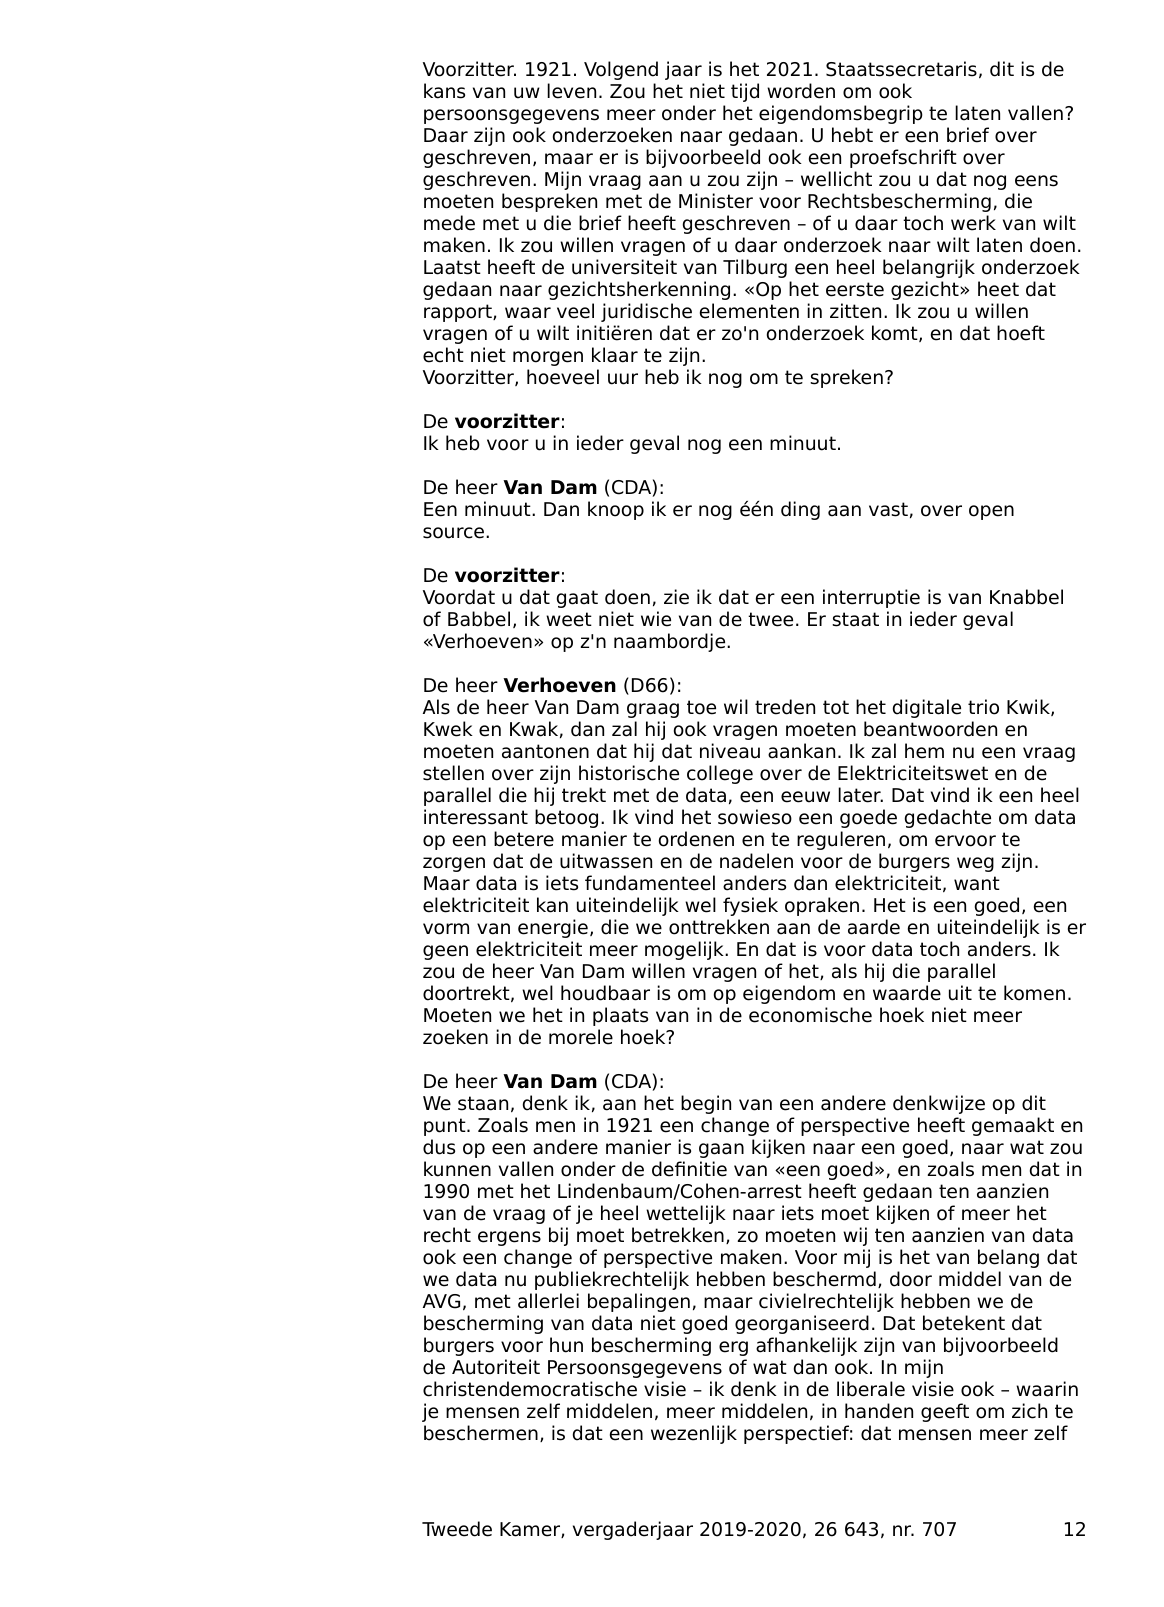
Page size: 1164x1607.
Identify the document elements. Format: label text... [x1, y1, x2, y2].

text We staan, denk ik, aan het begin van een andere denkwijze op dit punt. Zoals men in 1921 een change of perspective heeft gemaakt en dus op een andere manier is gaan kijken naar een goed, naar wat zou kunnen vallen onder de definitie van «een goed», en zoals men dat in 1990 met het Lindenbaum/Cohen-arrest heeft gedaan ten aanzien van de vraag of je heel wettelijk naar iets moet kijken of meer het recht ergens bij moet betrekken, zo moeten wij ten aanzien van data ook een change of perspective maken. Voor mij is het van belang dat we data nu publiekrechtelijk hebben beschermd, door middel van de AVG, met allerlei bepalingen, maar civielrechtelijk hebben we de bescherming van data niet goed georganiseerd. Dat betekent dat burgers voor hun bescherming erg afhankelijk zijn van bijvoorbeeld de Autoriteit Persoonsgegevens of wat dan ook. In mijn christendemocratische visie – ik denk in de liberale visie ook – waarin je mensen zelf middelen, meer middelen, in handen geeft om zich te beschermen, is dat een wezenlijk perspectief: dat mensen meer zelf [422, 1093, 1087, 1445]
text De heer Van Dam (CDA): [422, 477, 1087, 499]
text Voorzitter. 1921. Volgend jaar is het 2021. Staatssecretaris, dit is de kans van uw leven. Zou het niet tijd worden om ook persoonsgegevens meer onder het eigendomsbegrip te laten vallen? Daar zijn ook onderzoeken naar gedaan. U hebt er een brief over geschreven, maar er is bijvoorbeeld ook een proefschrift over geschreven. Mijn vraag aan u zou zijn – wellicht zou u dat nog eens moeten bespreken met de Minister voor Rechtsbescherming, die mede met u die brief heeft geschreven – of u daar toch werk van wilt maken. Ik zou willen vragen of u daar onderzoek naar wilt laten doen. Laatst heeft de universiteit van Tilburg een heel belangrijk onderzoek gedaan naar gezichtsherkenning. «Op het eerste gezicht» heet dat rapport, waar veel juridische elementen in zitten. Ik zou u willen vragen of u wilt initiëren dat er zo'n onderzoek komt, en dat hoeft echt niet morgen klaar te zijn. [422, 59, 1087, 367]
text Voorzitter, hoeveel uur heb ik nog om te spreken? [422, 367, 1087, 389]
text De heer Van Dam (CDA): [422, 1071, 1087, 1093]
text De heer Verhoeven (D66): [422, 675, 1087, 697]
text Een minuut. Dan knoop ik er nog één ding aan vast, over open source. [422, 499, 1087, 543]
text De voorzitter: [422, 411, 1087, 433]
text Ik heb voor u in ieder geval nog een minuut. [422, 433, 1087, 455]
text Als de heer Van Dam graag toe wil treden tot het digitale trio Kwik, Kwek en Kwak, dan zal hij ook vragen moeten beantwoorden en moeten aantonen dat hij dat niveau aankan. Ik zal hem nu een vraag stellen over zijn historische college over de Elektriciteitswet en de parallel die hij trekt met de data, een eeuw later. Dat vind ik een heel interessant betoog. Ik vind het sowieso een goede gedachte om data op een betere manier te ordenen en te reguleren, om ervoor te zorgen dat de uitwassen en de nadelen voor de burgers weg zijn. Maar data is iets fundamenteel anders dan elektriciteit, want elektriciteit kan uiteindelijk wel fysiek opraken. Het is een goed, een vorm van energie, die we onttrekken aan de aarde en uiteindelijk is er geen elektriciteit meer mogelijk. En dat is voor data toch anders. Ik zou de heer Van Dam willen vragen of het, als hij die parallel doortrekt, wel houdbaar is om op eigendom en waarde uit te komen. Moeten we het in plaats van in de economische hoek niet meer zoeken in de morele hoek? [422, 697, 1087, 1049]
text De voorzitter: [422, 565, 1087, 587]
text Voordat u dat gaat doen, zie ik dat er een interruptie is van Knabbel of Babbel, ik weet niet wie van de twee. Er staat in ieder geval «Verhoeven» op z'n naambordje. [422, 587, 1087, 653]
